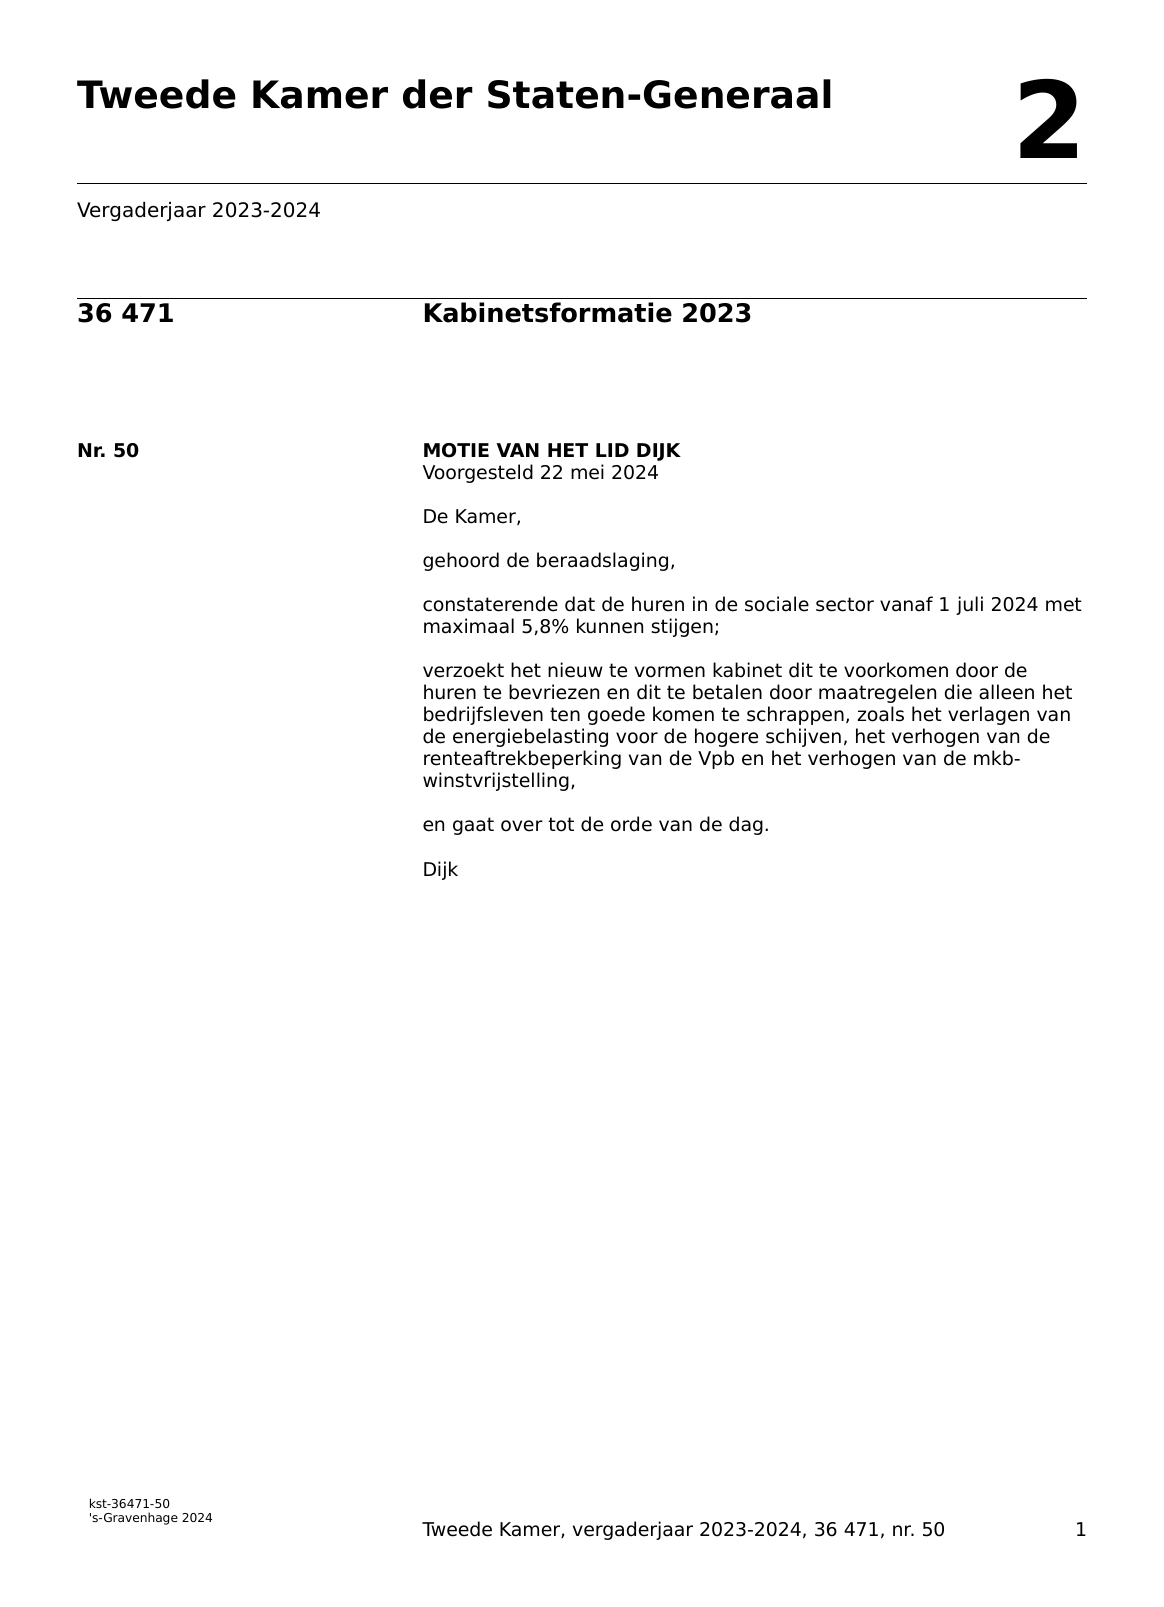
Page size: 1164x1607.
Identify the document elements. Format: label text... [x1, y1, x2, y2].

text De Kamer, [422, 506, 1087, 528]
text Dijk [422, 858, 1087, 881]
text verzoekt het nieuw te vormen kabinet dit te voorkomen door de huren te bevriezen en dit te betalen door maatregelen die alleen het bedrijfsleven ten goede komen te schrappen, zoals het verlagen van de energiebelasting voor de hogere schijven, het verhogen van de renteaftrekbeperking van de Vpb en het verhogen van de mkb-winstvrijstelling, [422, 660, 1087, 792]
text 's-Gravenhage 2024 [88, 1511, 323, 1525]
text Voorgesteld 22 mei 2024 [422, 462, 1087, 484]
table_cell Vergaderjaar 2023-2024 [77, 184, 1087, 298]
text constaterende dat de huren in de sociale sector vanaf 1 juli 2024 met maximaal 5,8% kunnen stijgen; [422, 594, 1087, 638]
text gehoord de beraadslaging, [422, 550, 1087, 572]
table_header 2 [886, 59, 1087, 183]
subtitle 36 471 Kabinetsformatie 2023 [77, 299, 1087, 329]
text en gaat over tot de orde van de dag. [422, 814, 1087, 836]
table_header Tweede Kamer der Staten-Generaal [77, 59, 886, 183]
text kst-36471-50 [88, 1497, 323, 1511]
subtitle Nr. 50 MOTIE VAN HET LID DIJK [77, 440, 1087, 462]
